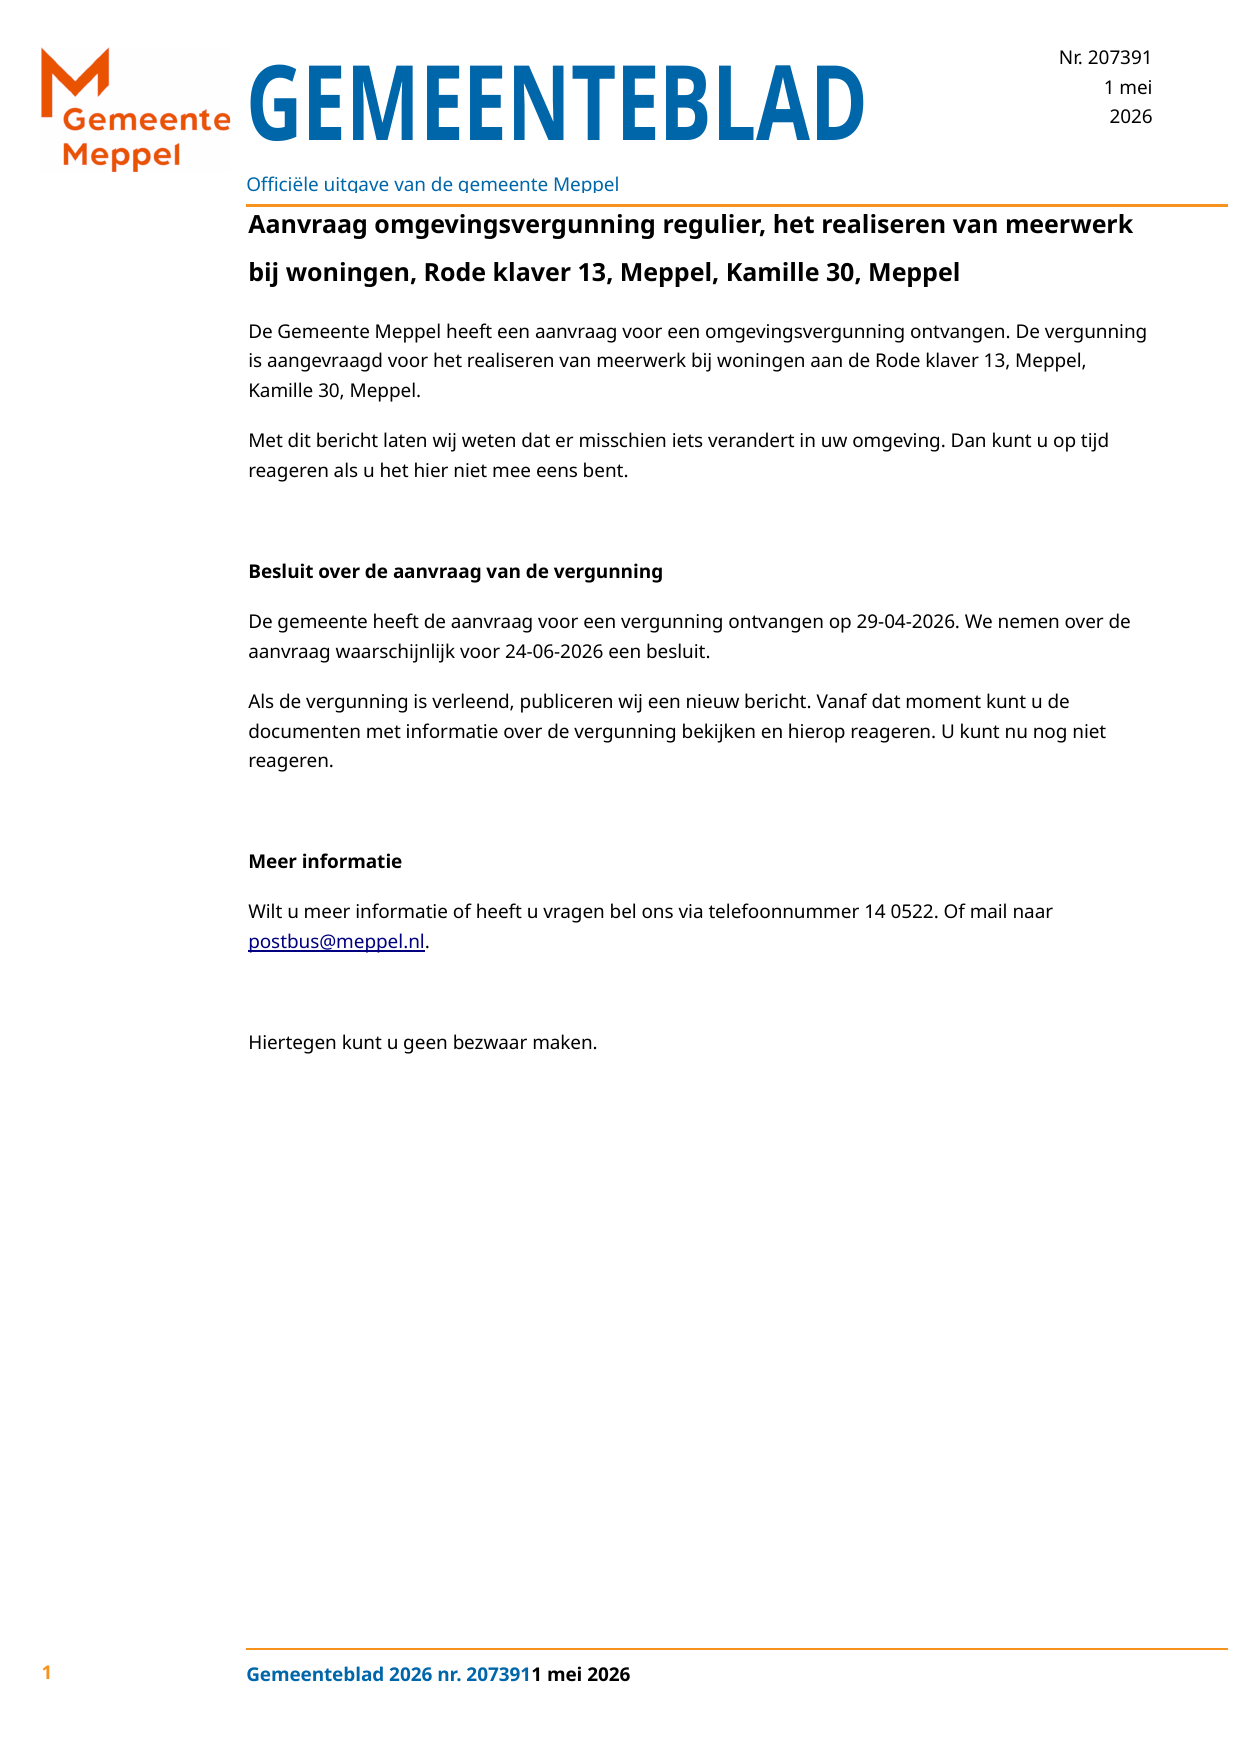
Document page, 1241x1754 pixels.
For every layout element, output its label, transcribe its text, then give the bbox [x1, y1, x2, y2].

text Besluit over de aanvraag van de vergunning [248, 558, 1152, 584]
text Meer informatie [248, 848, 1152, 874]
text Aanvraag omgevingsvergunning regulier, het realiseren van meerwerk bij woningen, Rode klaver 13, Meppel, Kamille 30, Meppel [248, 207, 1152, 288]
text Wilt u meer informatie of heeft u vragen bel ons via telefoonnummer 14 0522. Of mail naar postbus@meppel.nl. [248, 899, 1152, 954]
text De gemeente heeft de aanvraag voor een vergunning ontvangen op 29-04-2026. We nemen over de aanvraag waarschijnlijk voor 24-06-2026 een besluit. [248, 608, 1152, 664]
text De Gemeente Meppel heeft een aanvraag voor een omgevingsvergunning ontvangen. De vergunning is aangevraagd voor het realiseren van meerwerk bij woningen aan de Rode klaver 13, Meppel, Kamille 30, Meppel. [248, 318, 1152, 403]
text Als de vergunning is verleend, publiceren wij een nieuw bericht. Vanaf dat moment kunt u de documenten met informatie over de vergunning bekijken en hierop reageren. U kunt nu nog niet reageren. [248, 688, 1152, 773]
picture [41, 47, 231, 172]
text Hiertegen kunt u geen bezwaar maken. [248, 1029, 1152, 1055]
text Met dit bericht laten wij weten dat er misschien iets verandert in uw omgeving. Dan kunt u op tijd reageren als u het hier niet mee eens bent. [248, 427, 1152, 483]
